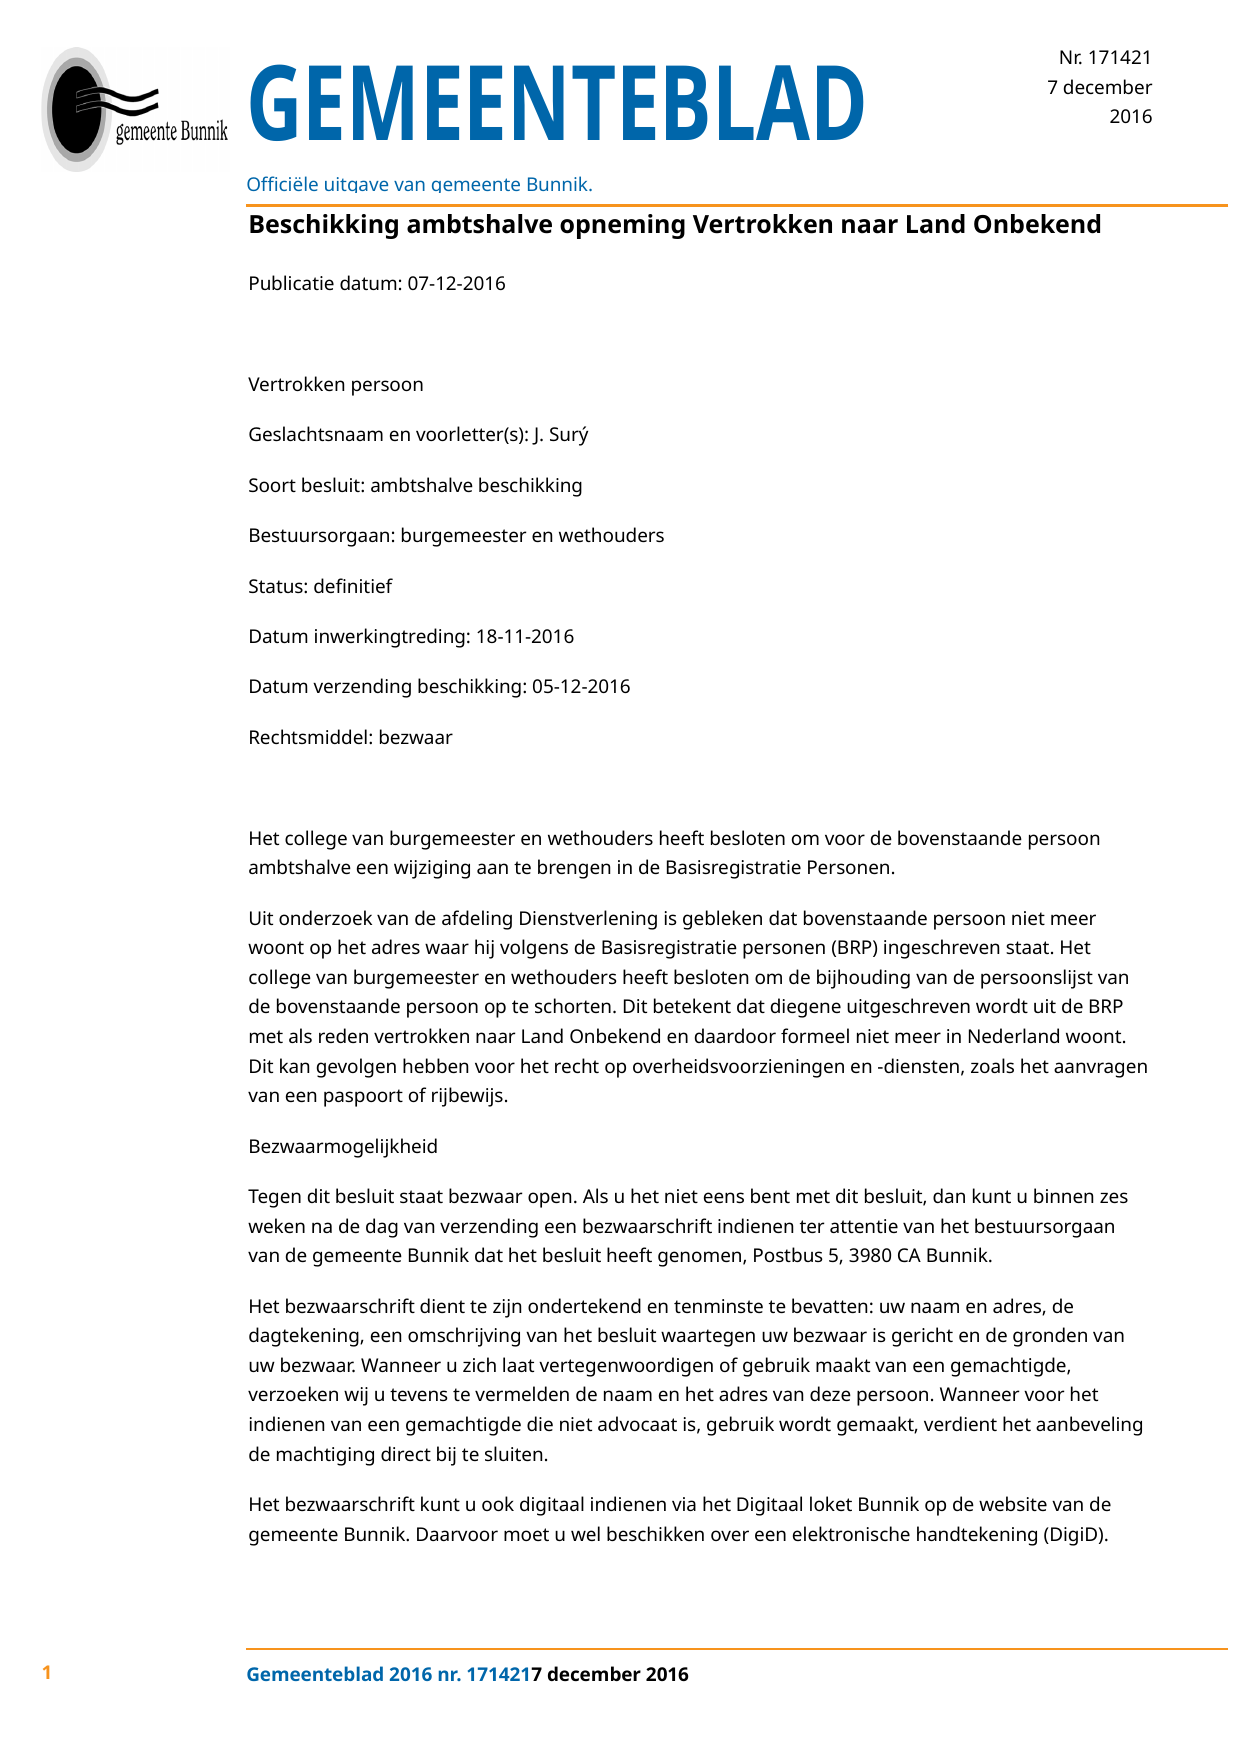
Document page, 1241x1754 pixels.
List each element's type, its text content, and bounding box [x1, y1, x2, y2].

text Bestuursorgaan: burgemeester en wethouders [248, 522, 1152, 548]
text Status: definitief [248, 573, 1152, 598]
text Soort besluit: ambtshalve beschikking [248, 472, 1152, 498]
text Datum verzending beschikking: 05-12-2016 [248, 674, 1152, 699]
text Geslachtsnaam en voorletter(s): J. Surý [248, 422, 1152, 447]
text Het bezwaarschrift dient te zijn ondertekend en tenminste te bevatten: uw naam en adres, de dagtekening, een omschrijving van het besluit waartegen uw bezwaar is gericht en de gronden van uw bezwaar. Wanneer u zich laat vertegenwoordigen of gebruik maakt van een gemachtigde, verzoeken wij u tevens te vermelden de naam en het adres van deze persoon. Wanneer voor het indienen van een gemachtigde die niet advocaat is, gebruik wordt gemaakt, verdient het aanbeveling de machtiging direct bij te sluiten. [248, 1293, 1152, 1466]
text Vertrokken persoon [248, 371, 1152, 397]
picture [41, 47, 231, 172]
text Bezwaarmogelijkheid [248, 1133, 1152, 1158]
text Datum inwerkingtreding: 18-11-2016 [248, 623, 1152, 649]
text Beschikking ambtshalve opneming Vertrokken naar Land Onbekend [248, 207, 1152, 241]
text Het bezwaarschrift kunt u ook digitaal indienen via het Digitaal loket Bunnik op de website van de gemeente Bunnik. Daarvoor moet u wel beschikken over een elektronische handtekening (DigiD). [248, 1491, 1152, 1546]
text Publicatie datum: 07-12-2016 [248, 270, 1152, 296]
text Tegen dit besluit staat bezwaar open. Als u het niet eens bent met dit besluit, dan kunt u binnen zes weken na de dag van verzending een bezwaarschrift indienen ter attentie van het bestuursorgaan van de gemeente Bunnik dat het besluit heeft genomen, Postbus 5, 3980 CA Bunnik. [248, 1183, 1152, 1268]
text Het college van burgemeester en wethouders heeft besloten om voor de bovenstaande persoon ambtshalve een wijziging aan te brengen in de Basisregistratie Personen. [248, 825, 1152, 880]
text Uit onderzoek van de afdeling Dienstverlening is gebleken dat bovenstaande persoon niet meer woont op het adres waar hij volgens de Basisregistratie personen (BRP) ingeschreven staat. Het college van burgemeester en wethouders heeft besloten om de bijhouding van de persoonslijst van de bovenstaande persoon op te schorten. Dit betekent dat diegene uitgeschreven wordt uit de BRP met als reden vertrokken naar Land Onbekend en daardoor formeel niet meer in Nederland woont. Dit kan gevolgen hebben voor het recht op overheidsvoorzieningen en -diensten, zoals het aanvragen van een paspoort of rijbewijs. [248, 905, 1152, 1108]
text Rechtsmiddel: bezwaar [248, 724, 1152, 750]
